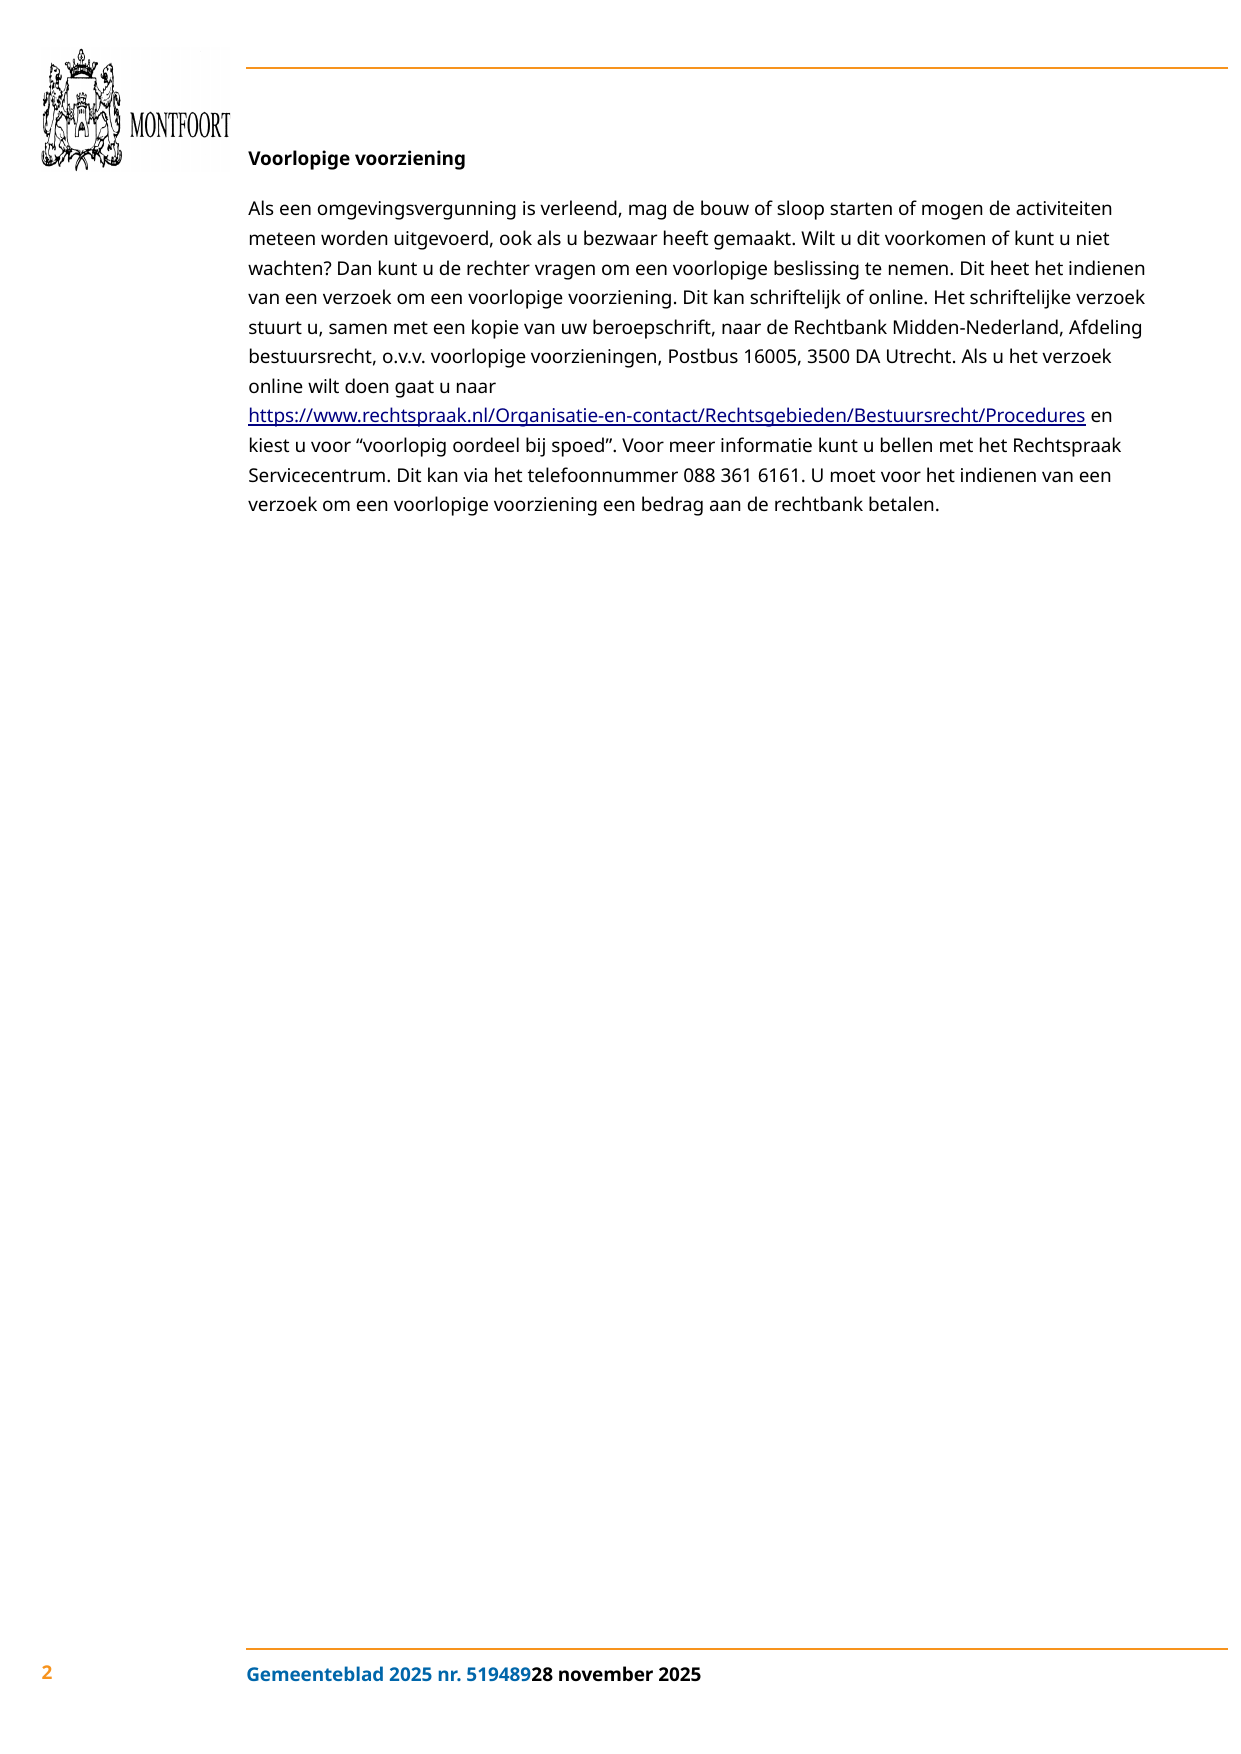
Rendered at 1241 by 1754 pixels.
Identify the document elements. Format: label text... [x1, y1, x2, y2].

text Als een omgevingsvergunning is verleend, mag de bouw of sloop starten of mogen de activiteiten meteen worden uitgevoerd, ook als u bezwaar heeft gemaakt. Wilt u dit voorkomen of kunt u niet wachten? Dan kunt u de rechter vragen om een voorlopige beslissing te nemen. Dit heet het indienen van een verzoek om een voorlopige voorziening. Dit kan schriftelijk of online. Het schriftelijke verzoek stuurt u, samen met een kopie van uw beroepschrift, naar de Rechtbank Midden-Nederland, Afdeling bestuursrecht, o.v.v. voorlopige voorzieningen, Postbus 16005, 3500 DA Utrecht. Als u het verzoek online wilt doen gaat u naar https://www.rechtspraak.nl/Organisatie-en-contact/Rechtsgebieden/Bestuursrecht/Procedures en kiest u voor “voorlopig oordeel bij spoed”. Voor meer informatie kunt u bellen met het Rechtspraak Servicecentrum. Dit kan via het telefoonnummer 088 361 6161. U moet voor het indienen van een verzoek om een voorlopige voorziening een bedrag aan de rechtbank betalen. [248, 196, 1152, 517]
picture [41, 47, 231, 172]
text Voorlopige voorziening [248, 145, 1152, 171]
